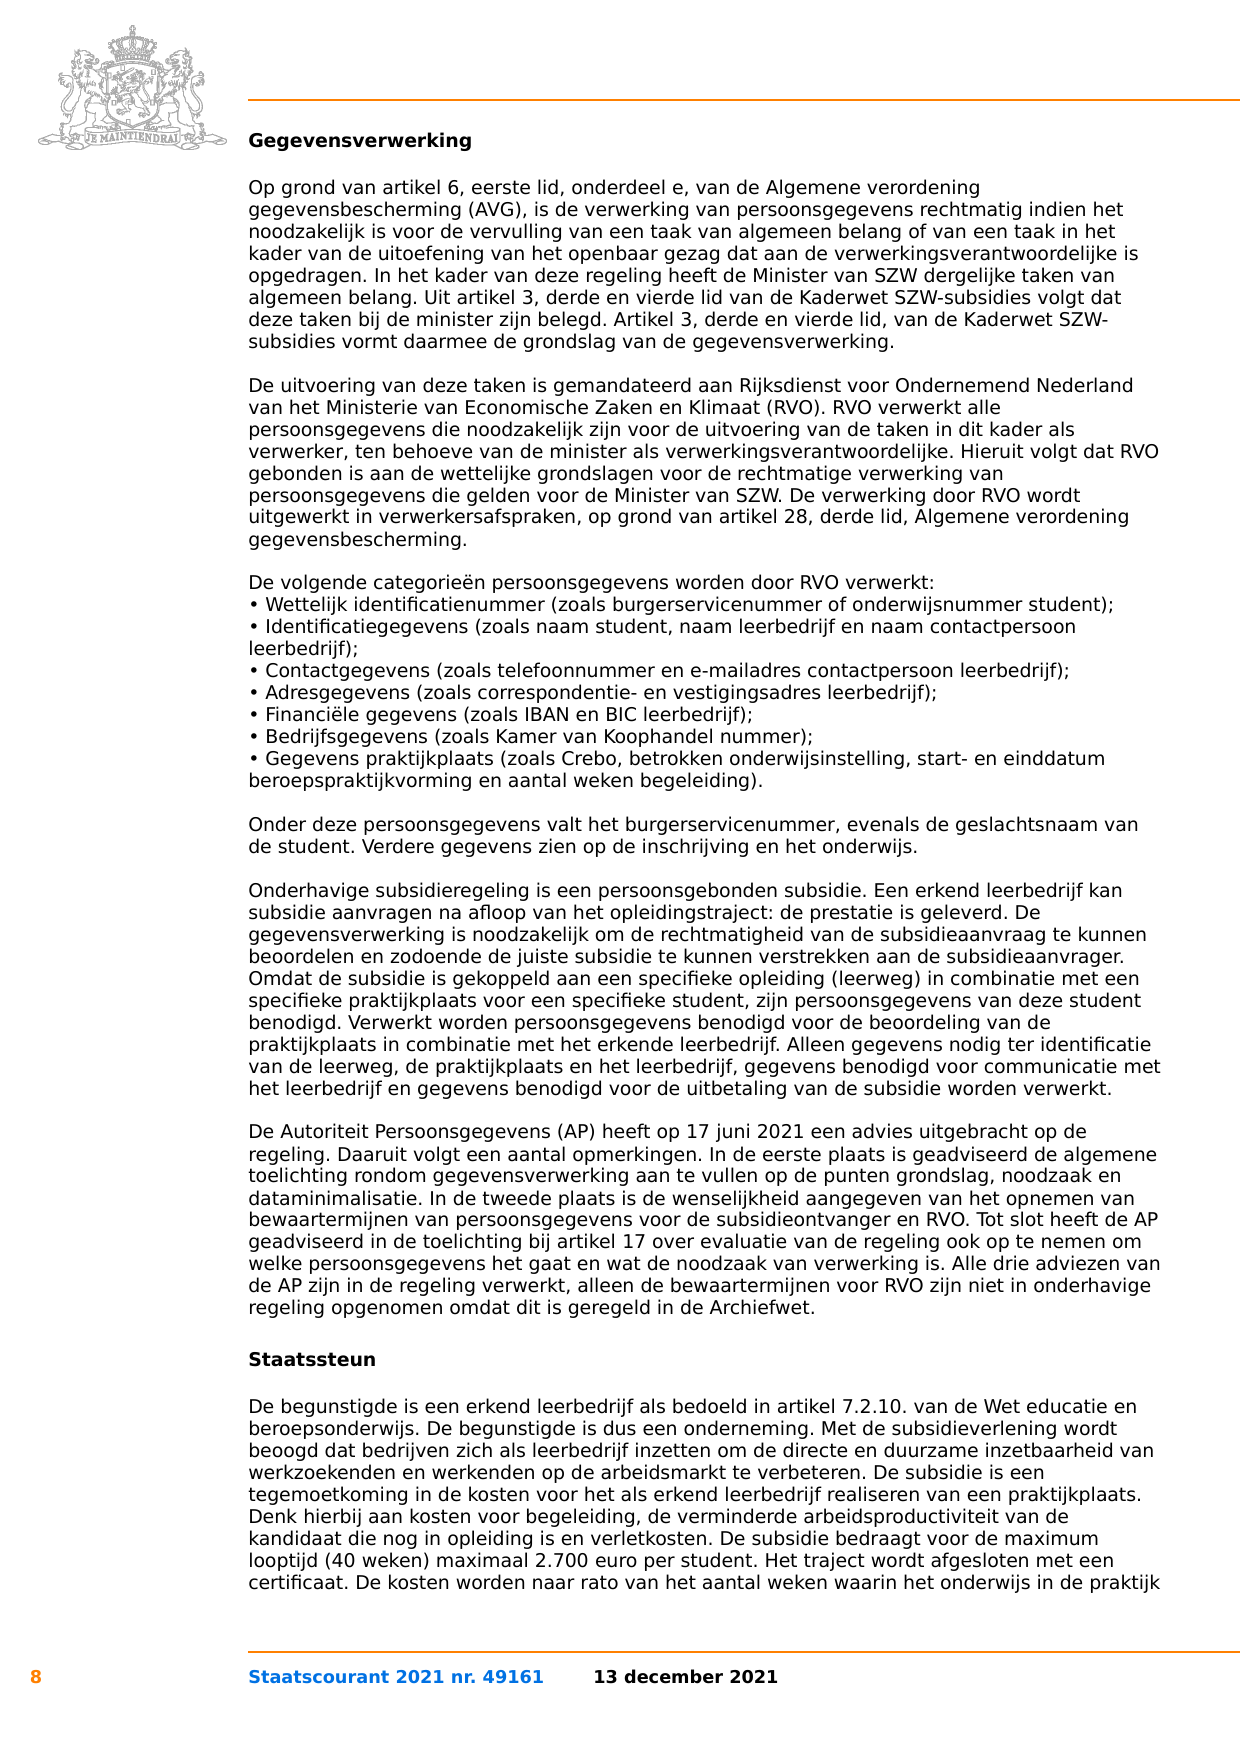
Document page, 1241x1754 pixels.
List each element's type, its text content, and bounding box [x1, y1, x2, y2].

text • Bedrijfsgegevens (zoals Kamer van Koophandel nummer); [248, 726, 1163, 748]
subtitle Gegevensverwerking [248, 130, 1163, 152]
subtitle Staatssteun [248, 1349, 1163, 1371]
text • Identificatiegegevens (zoals naam student, naam leerbedrijf en naam contactpersoon leerbedrijf); [248, 616, 1163, 660]
text Op grond van artikel 6, eerste lid, onderdeel e, van de Algemene verordening gegevensbescherming (AVG), is de verwerking van persoonsgegevens rechtmatig indien het noodzakelijk is voor de vervulling van een taak van algemeen belang of van een taak in het kader van de uitoefening van het openbaar gezag dat aan de verwerkingsverantwoordelijke is opgedragen. In het kader van deze regeling heeft de Minister van SZW dergelijke taken van algemeen belang. Uit artikel 3, derde en vierde lid van de Kaderwet SZW-subsidies volgt dat deze taken bij de minister zijn belegd. Artikel 3, derde en vierde lid, van de Kaderwet SZW-subsidies vormt daarmee de grondslag van de gegevensverwerking. [248, 177, 1163, 353]
picture [38, 25, 227, 150]
text De volgende categorieën persoonsgegevens worden door RVO verwerkt: [248, 572, 1163, 594]
text Onderhavige subsidieregeling is een persoonsgebonden subsidie. Een erkend leerbedrijf kan subsidie aanvragen na afloop van het opleidingstraject: de prestatie is geleverd. De gegevensverwerking is noodzakelijk om de rechtmatigheid van de subsidieaanvraag te kunnen beoordelen en zodoende de juiste subsidie te kunnen verstrekken aan de subsidieaanvrager. Omdat de subsidie is gekoppeld aan een specifieke opleiding (leerweg) in combinatie met een specifieke praktijkplaats voor een specifieke student, zijn persoonsgegevens van deze student benodigd. Verwerkt worden persoonsgegevens benodigd voor de beoordeling van de praktijkplaats in combinatie met het erkende leerbedrijf. Alleen gegevens nodig ter identificatie van de leerweg, de praktijkplaats en het leerbedrijf, gegevens benodigd voor communicatie met het leerbedrijf en gegevens benodigd voor de uitbetaling van de subsidie worden verwerkt. [248, 880, 1163, 1099]
text De begunstigde is een erkend leerbedrijf als bedoeld in artikel 7.2.10. van de Wet educatie en beroepsonderwijs. De begunstigde is dus een onderneming. Met de subsidieverlening wordt beoogd dat bedrijven zich als leerbedrijf inzetten om de directe en duurzame inzetbaarheid van werkzoekenden en werkenden op de arbeidsmarkt te verbeteren. De subsidie is een tegemoetkoming in de kosten voor het als erkend leerbedrijf realiseren van een praktijkplaats. Denk hierbij aan kosten voor begeleiding, de verminderde arbeidsproductiviteit van de kandidaat die nog in opleiding is en verletkosten. De subsidie bedraagt voor de maximum looptijd (40 weken) maximaal 2.700 euro per student. Het traject wordt afgesloten met een certificaat. De kosten worden naar rato van het aantal weken waarin het onderwijs in de praktijk [248, 1396, 1163, 1594]
text Onder deze persoonsgegevens valt het burgerservicenummer, evenals de geslachtsnaam van de student. Verdere gegevens zien op de inschrijving en het onderwijs. [248, 814, 1163, 858]
text • Adresgegevens (zoals correspondentie- en vestigingsadres leerbedrijf); [248, 682, 1163, 704]
text • Gegevens praktijkplaats (zoals Crebo, betrokken onderwijsinstelling, start- en einddatum beroepspraktijkvorming en aantal weken begeleiding). [248, 748, 1163, 792]
text De Autoriteit Persoonsgegevens (AP) heeft op 17 juni 2021 een advies uitgebracht op de regeling. Daaruit volgt een aantal opmerkingen. In de eerste plaats is geadviseerd de algemene toelichting rondom gegevensverwerking aan te vullen op de punten grondslag, noodzaak en dataminimalisatie. In de tweede plaats is de wenselijkheid aangegeven van het opnemen van bewaartermijnen van persoonsgegevens voor de subsidieontvanger en RVO. Tot slot heeft de AP geadviseerd in de toelichting bij artikel 17 over evaluatie van de regeling ook op te nemen om welke persoonsgegevens het gaat en wat de noodzaak van verwerking is. Alle drie adviezen van de AP zijn in de regeling verwerkt, alleen de bewaartermijnen voor RVO zijn niet in onderhavige regeling opgenomen omdat dit is geregeld in de Archiefwet. [248, 1121, 1163, 1319]
text • Financiële gegevens (zoals IBAN en BIC leerbedrijf); [248, 704, 1163, 726]
text • Wettelijk identificatienummer (zoals burgerservicenummer of onderwijsnummer student); [248, 594, 1163, 616]
text • Contactgegevens (zoals telefoonnummer en e-mailadres contactpersoon leerbedrijf); [248, 660, 1163, 682]
text De uitvoering van deze taken is gemandateerd aan Rijksdienst voor Ondernemend Nederland van het Ministerie van Economische Zaken en Klimaat (RVO). RVO verwerkt alle persoonsgegevens die noodzakelijk zijn voor de uitvoering van de taken in dit kader als verwerker, ten behoeve van de minister als verwerkingsverantwoordelijke. Hieruit volgt dat RVO gebonden is aan de wettelijke grondslagen voor de rechtmatige verwerking van persoonsgegevens die gelden voor de Minister van SZW. De verwerking door RVO wordt uitgewerkt in verwerkersafspraken, op grond van artikel 28, derde lid, Algemene verordening gegevensbescherming. [248, 374, 1163, 550]
